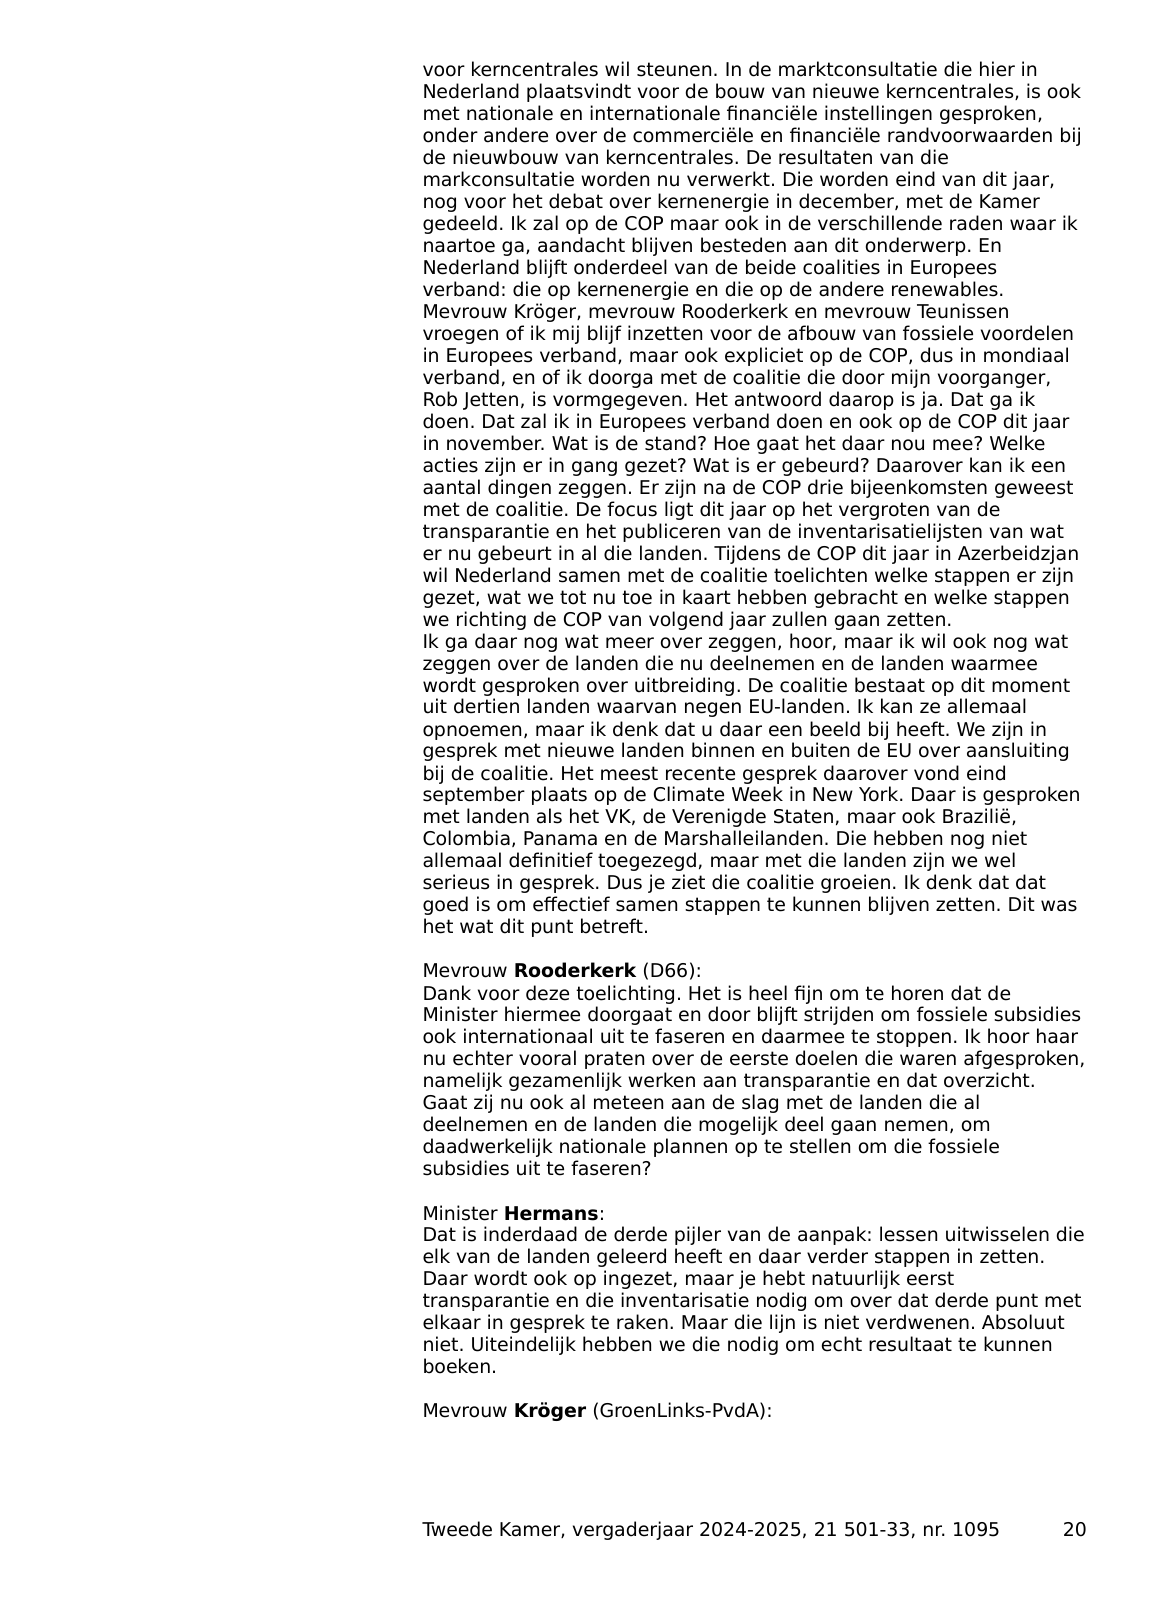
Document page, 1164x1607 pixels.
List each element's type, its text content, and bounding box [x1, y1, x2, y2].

text Mevrouw Kröger, mevrouw Rooderkerk en mevrouw Teunissen vroegen of ik mij blijf inzetten voor de afbouw van fossiele voordelen in Europees verband, maar ook expliciet op de COP, dus in mondiaal verband, en of ik doorga met de coalitie die door mijn voorganger, Rob Jetten, is vormgegeven. Het antwoord daarop is ja. Dat ga ik doen. Dat zal ik in Europees verband doen en ook op de COP dit jaar in november. Wat is de stand? Hoe gaat het daar nou mee? Welke acties zijn er in gang gezet? Wat is er gebeurd? Daarover kan ik een aantal dingen zeggen. Er zijn na de COP drie bijeenkomsten geweest met de coalitie. De focus ligt dit jaar op het vergroten van de transparantie en het publiceren van de inventarisatielijsten van wat er nu gebeurt in al die landen. Tijdens de COP dit jaar in Azerbeidzjan wil Nederland samen met de coalitie toelichten welke stappen er zijn gezet, wat we tot nu toe in kaart hebben gebracht en welke stappen we richting de COP van volgend jaar zullen gaan zetten. [422, 301, 1087, 631]
text Mevrouw Kröger (GroenLinks-PvdA): [422, 1400, 1087, 1422]
text Ik ga daar nog wat meer over zeggen, hoor, maar ik wil ook nog wat zeggen over de landen die nu deelnemen en de landen waarmee wordt gesproken over uitbreiding. De coalitie bestaat op dit moment uit dertien landen waarvan negen EU-landen. Ik kan ze allemaal opnoemen, maar ik denk dat u daar een beeld bij heeft. We zijn in gesprek met nieuwe landen binnen en buiten de EU over aansluiting bij de coalitie. Het meest recente gesprek daarover vond eind september plaats op de Climate Week in New York. Daar is gesproken met landen als het VK, de Verenigde Staten, maar ook Brazilië, Colombia, Panama en de Marshalleilanden. Die hebben nog niet allemaal definitief toegezegd, maar met die landen zijn we wel serieus in gesprek. Dus je ziet die coalitie groeien. Ik denk dat dat goed is om effectief samen stappen te kunnen blijven zetten. Dit was het wat dit punt betreft. [422, 631, 1087, 938]
text Dank voor deze toelichting. Het is heel fijn om te horen dat de Minister hiermee doorgaat en door blijft strijden om fossiele subsidies ook internationaal uit te faseren en daarmee te stoppen. Ik hoor haar nu echter vooral praten over de eerste doelen die waren afgesproken, namelijk gezamenlijk werken aan transparantie en dat overzicht. Gaat zij nu ook al meteen aan de slag met de landen die al deelnemen en de landen die mogelijk deel gaan nemen, om daadwerkelijk nationale plannen op te stellen om die fossiele subsidies uit te faseren? [422, 982, 1087, 1180]
text Minister Hermans: [422, 1202, 1087, 1224]
text voor kerncentrales wil steunen. In de marktconsultatie die hier in Nederland plaatsvindt voor de bouw van nieuwe kerncentrales, is ook met nationale en internationale financiële instellingen gesproken, onder andere over de commerciële en financiële randvoorwaarden bij de nieuwbouw van kerncentrales. De resultaten van die markconsultatie worden nu verwerkt. Die worden eind van dit jaar, nog voor het debat over kernenergie in december, met de Kamer gedeeld. Ik zal op de COP maar ook in de verschillende raden waar ik naartoe ga, aandacht blijven besteden aan dit onderwerp. En Nederland blijft onderdeel van de beide coalities in Europees verband: die op kernenergie en die op de andere renewables. [422, 59, 1087, 301]
text Dat is inderdaad de derde pijler van de aanpak: lessen uitwisselen die elk van de landen geleerd heeft en daar verder stappen in zetten. Daar wordt ook op ingezet, maar je hebt natuurlijk eerst transparantie en die inventarisatie nodig om over dat derde punt met elkaar in gesprek te raken. Maar die lijn is niet verdwenen. Absoluut niet. Uiteindelijk hebben we die nodig om echt resultaat te kunnen boeken. [422, 1224, 1087, 1378]
text Mevrouw Rooderkerk (D66): [422, 960, 1087, 982]
